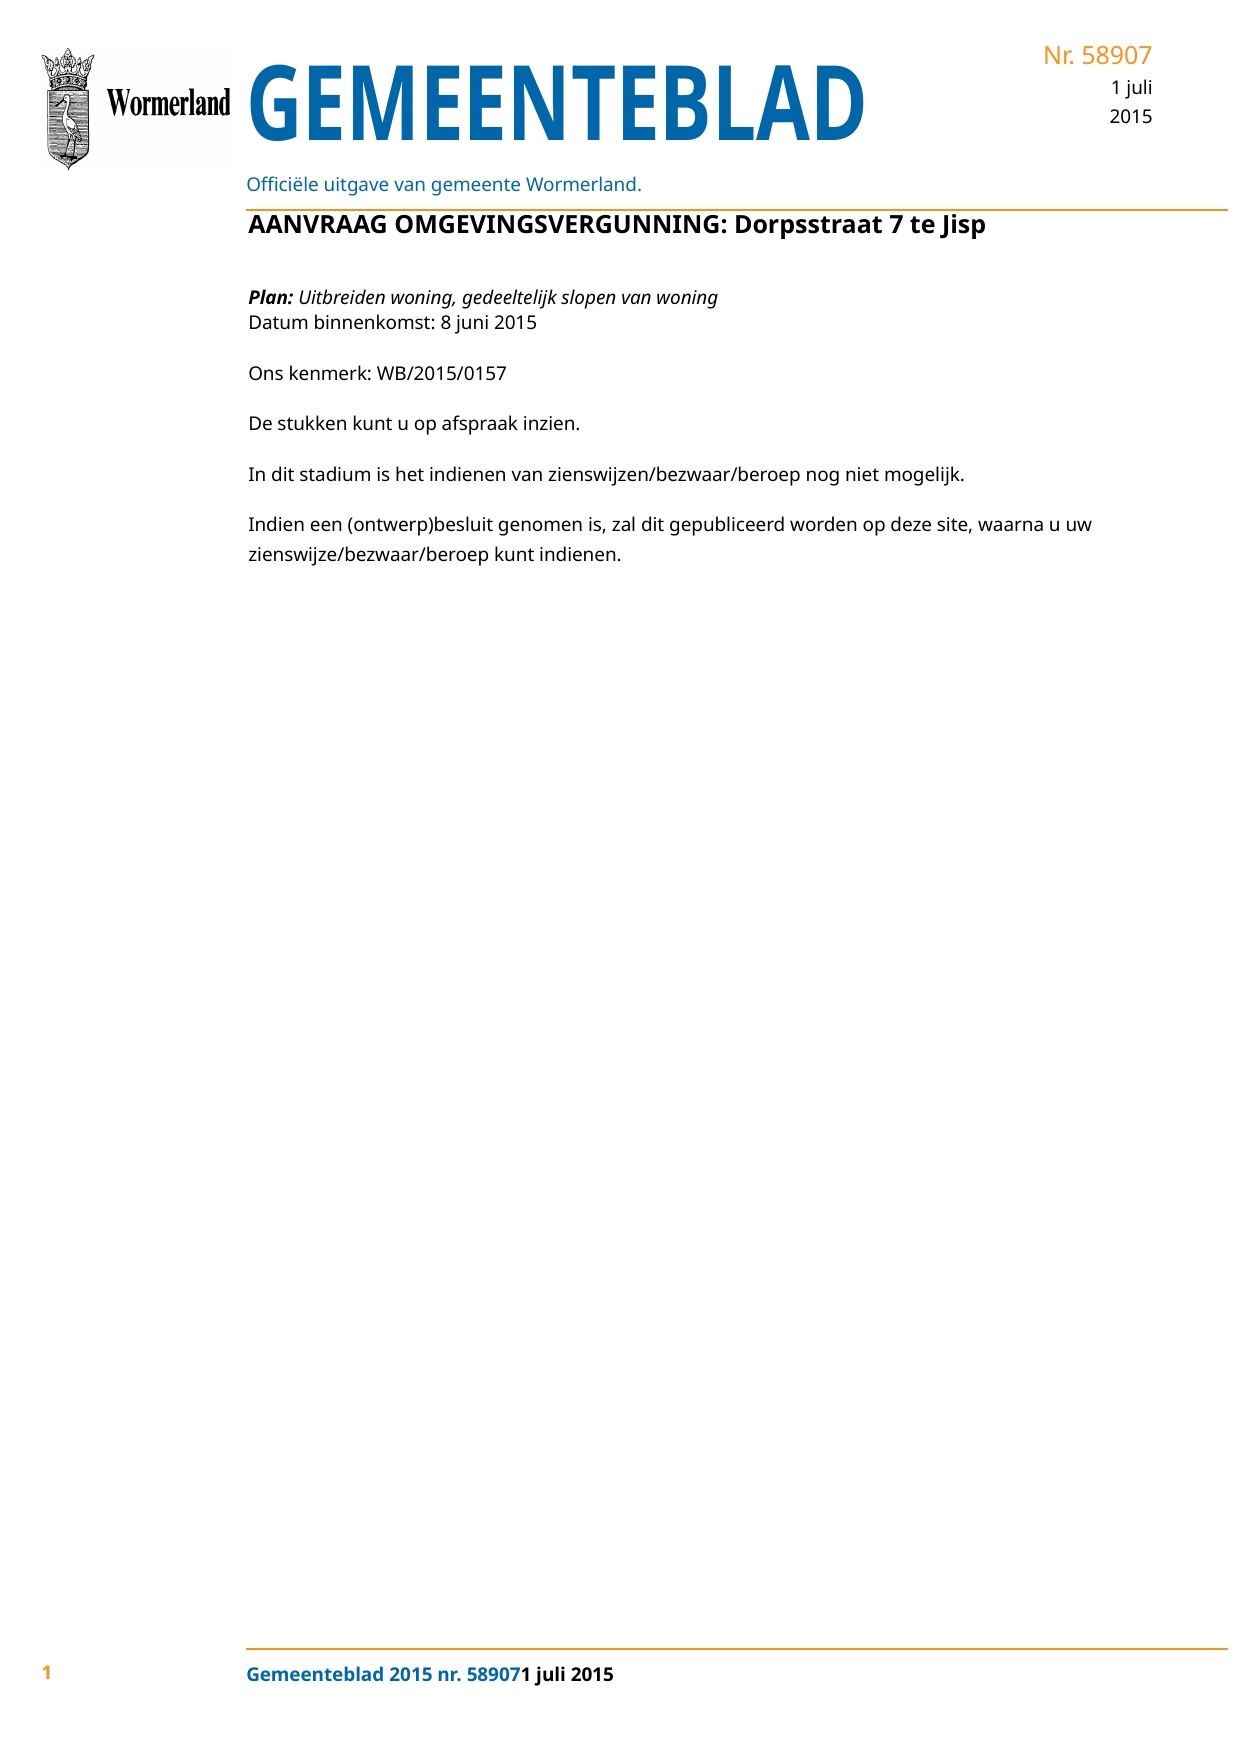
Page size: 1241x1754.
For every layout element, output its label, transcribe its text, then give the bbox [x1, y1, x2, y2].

picture [41, 47, 231, 172]
text Plan: Uitbreiden woning, gedeeltelijk slopen van woning [248, 284, 1152, 309]
text Ons kenmerk: WB/2015/0157 [248, 360, 1152, 386]
text Indien een (ontwerp)besluit genomen is, zal dit gepubliceerd worden op deze site, waarna u uw zienswijze/bezwaar/beroep kunt indienen. [248, 511, 1152, 567]
text In dit stadium is het indienen van zienswijzen/bezwaar/beroep nog niet mogelijk. [248, 461, 1152, 487]
text Datum binnenkomst: 8 juni 2015 [248, 309, 1152, 335]
text AANVRAAG OMGEVINGSVERGUNNING: Dorpsstraat 7 te Jisp [248, 211, 1152, 241]
text De stukken kunt u op afspraak inzien. [248, 410, 1152, 436]
